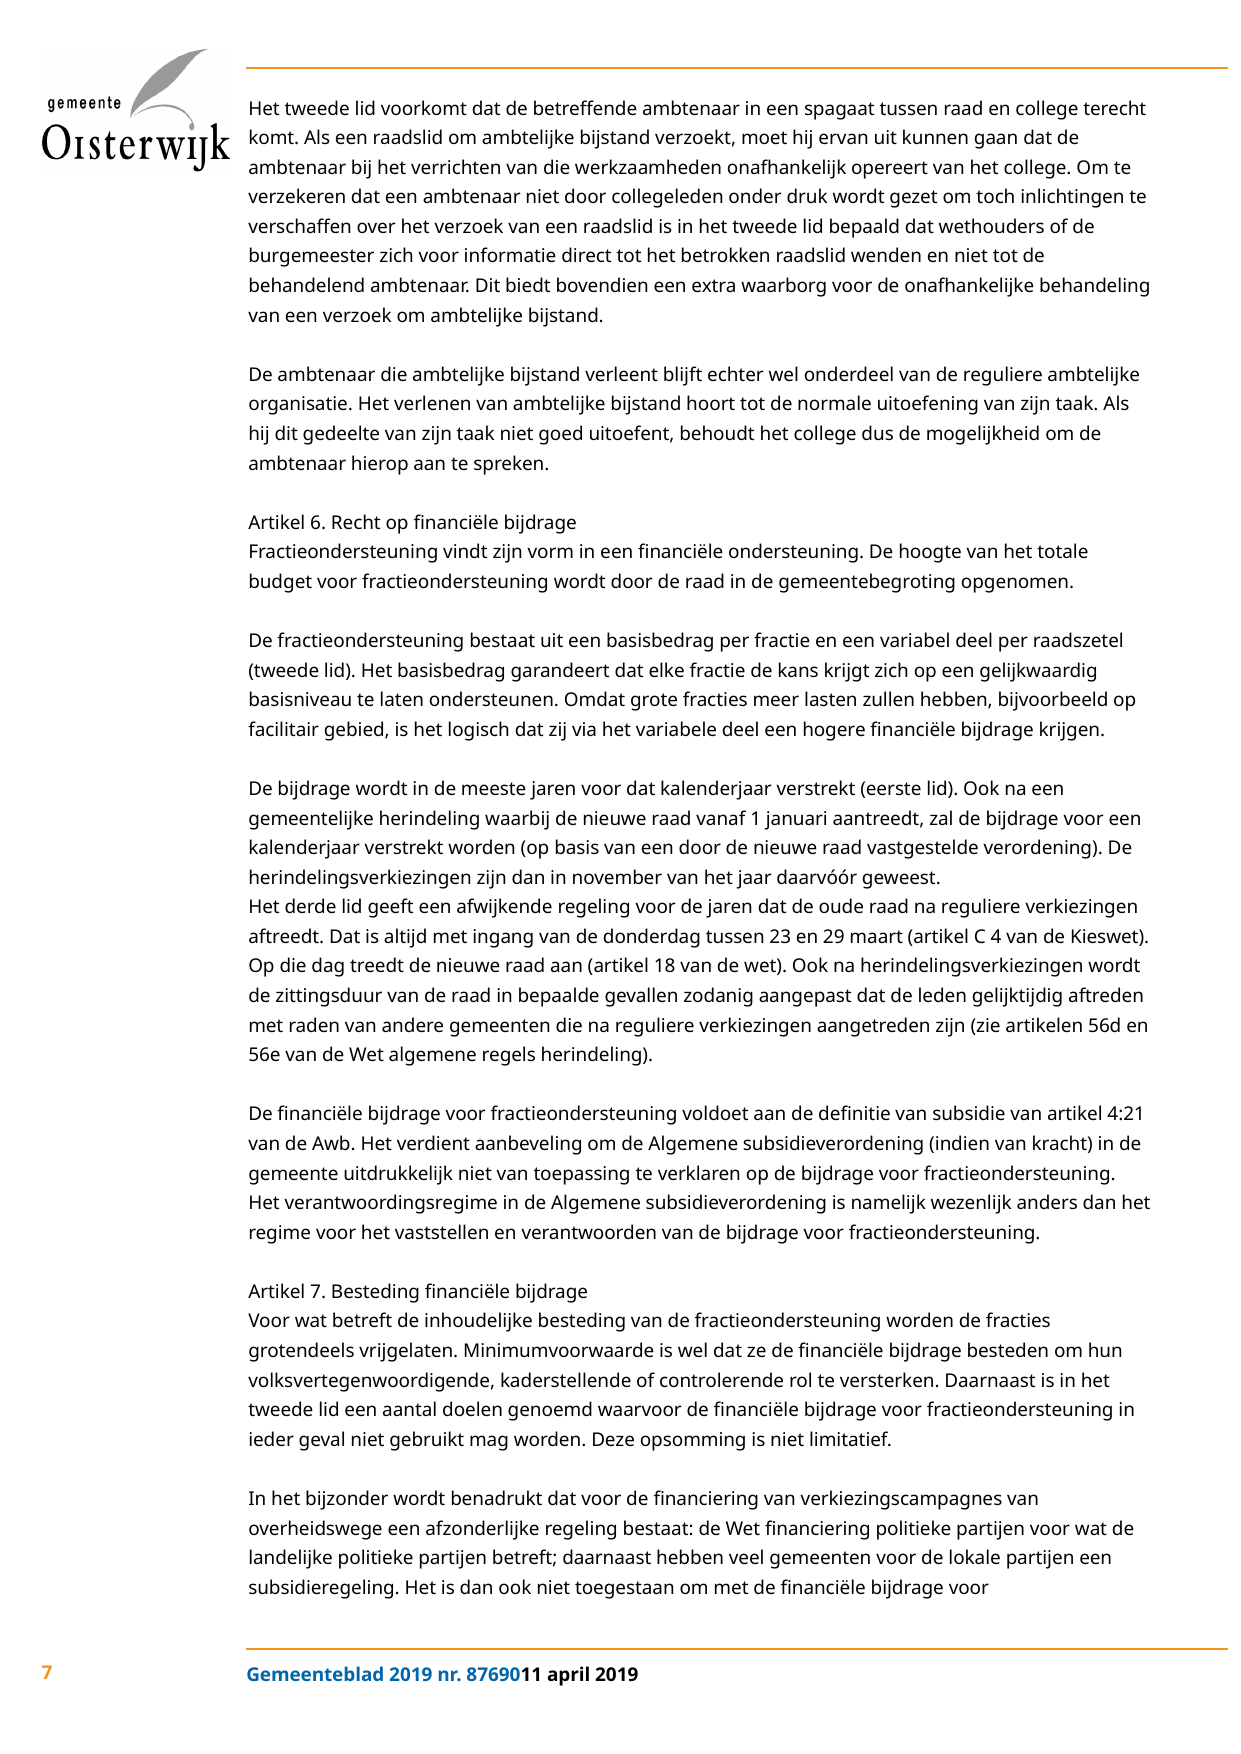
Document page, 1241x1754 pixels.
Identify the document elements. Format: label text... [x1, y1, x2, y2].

text Fractieondersteuning vindt zijn vorm in een financiële ondersteuning. De hoogte van het totale budget voor fractieondersteuning wordt door de raad in de gemeentebegroting opgenomen. [248, 538, 1152, 594]
text Voor wat betreft de inhoudelijke besteding van de fractieondersteuning worden de fracties grotendeels vrijgelaten. Minimumvoorwaarde is wel dat ze de financiële bijdrage besteden om hun volksvertegenwoordigende, kaderstellende of controlerende rol te versterken. Daarnaast is in het tweede lid een aantal doelen genoemd waarvoor de financiële bijdrage voor fractieondersteuning in ieder geval niet gebruikt mag worden. Deze opsomming is niet limitatief. [248, 1308, 1152, 1452]
text Artikel 7. Besteding financiële bijdrage [248, 1278, 1152, 1304]
text Het derde lid geeft een afwijkende regeling voor de jaren dat de oude raad na reguliere verkiezingen aftreedt. Dat is altijd met ingang van de donderdag tussen 23 en 29 maart (artikel C 4 van de Kieswet). Op die dag treedt de nieuwe raad aan (artikel 18 van de wet). Ook na herindelingsverkiezingen wordt de zittingsduur van de raad in bepaalde gevallen zodanig aangepast dat de leden gelijktijdig aftreden met raden van andere gemeenten die na reguliere verkiezingen aangetreden zijn (zie artikelen 56d en 56e van de Wet algemene regels herindeling). [248, 893, 1152, 1067]
text In het bijzonder wordt benadrukt dat voor de financiering van verkiezingscampagnes van overheidswege een afzonderlijke regeling bestaat: de Wet financiering politieke partijen voor wat de landelijke politieke partijen betreft; daarnaast hebben veel gemeenten voor de lokale partijen een subsidieregeling. Het is dan ook niet toegestaan om met de financiële bijdrage voor [248, 1485, 1152, 1600]
text Artikel 6. Recht op financiële bijdrage [248, 509, 1152, 535]
text De ambtenaar die ambtelijke bijstand verleent blijft echter wel onderdeel van de reguliere ambtelijke organisatie. Het verlenen van ambtelijke bijstand hoort tot de normale uitoefening van zijn taak. Als hij dit gedeelte van zijn taak niet goed uitoefent, behoudt het college dus de mogelijkheid om de ambtenaar hierop aan te spreken. [248, 361, 1152, 476]
text De fractieondersteuning bestaat uit een basisbedrag per fractie en een variabel deel per raadszetel (tweede lid). Het basisbedrag garandeert dat elke fractie de kans krijgt zich op een gelijkwaardig basisniveau te laten ondersteunen. Omdat grote fracties meer lasten zullen hebben, bijvoorbeeld op facilitair gebied, is het logisch dat zij via het variabele deel een hogere financiële bijdrage krijgen. [248, 627, 1152, 742]
text Het tweede lid voorkomt dat de betreffende ambtenaar in een spagaat tussen raad en college terecht komt. Als een raadslid om ambtelijke bijstand verzoekt, moet hij ervan uit kunnen gaan dat de ambtenaar bij het verrichten van die werkzaamheden onafhankelijk opereert van het college. Om te verzekeren dat een ambtenaar niet door collegeleden onder druk wordt gezet om toch inlichtingen te verschaffen over het verzoek van een raadslid is in het tweede lid bepaald dat wethouders of de burgemeester zich voor informatie direct tot het betrokken raadslid wenden en niet tot de behandelend ambtenaar. Dit biedt bovendien een extra waarborg voor de onafhankelijke behandeling van een verzoek om ambtelijke bijstand. [248, 95, 1152, 328]
picture [41, 47, 231, 172]
text De financiële bijdrage voor fractieondersteuning voldoet aan de definitie van subsidie van artikel 4:21 van de Awb. Het verdient aanbeveling om de Algemene subsidieverordening (indien van kracht) in de gemeente uitdrukkelijk niet van toepassing te verklaren op de bijdrage voor fractieondersteuning. Het verantwoordingsregime in de Algemene subsidieverordening is namelijk wezenlijk anders dan het regime voor het vaststellen en verantwoorden van de bijdrage voor fractieondersteuning. [248, 1101, 1152, 1245]
text De bijdrage wordt in de meeste jaren voor dat kalenderjaar verstrekt (eerste lid). Ook na een gemeentelijke herindeling waarbij de nieuwe raad vanaf 1 januari aantreedt, zal de bijdrage voor een kalenderjaar verstrekt worden (op basis van een door de nieuwe raad vastgestelde verordening). De herindelingsverkiezingen zijn dan in november van het jaar daarvóór geweest. [248, 775, 1152, 890]
